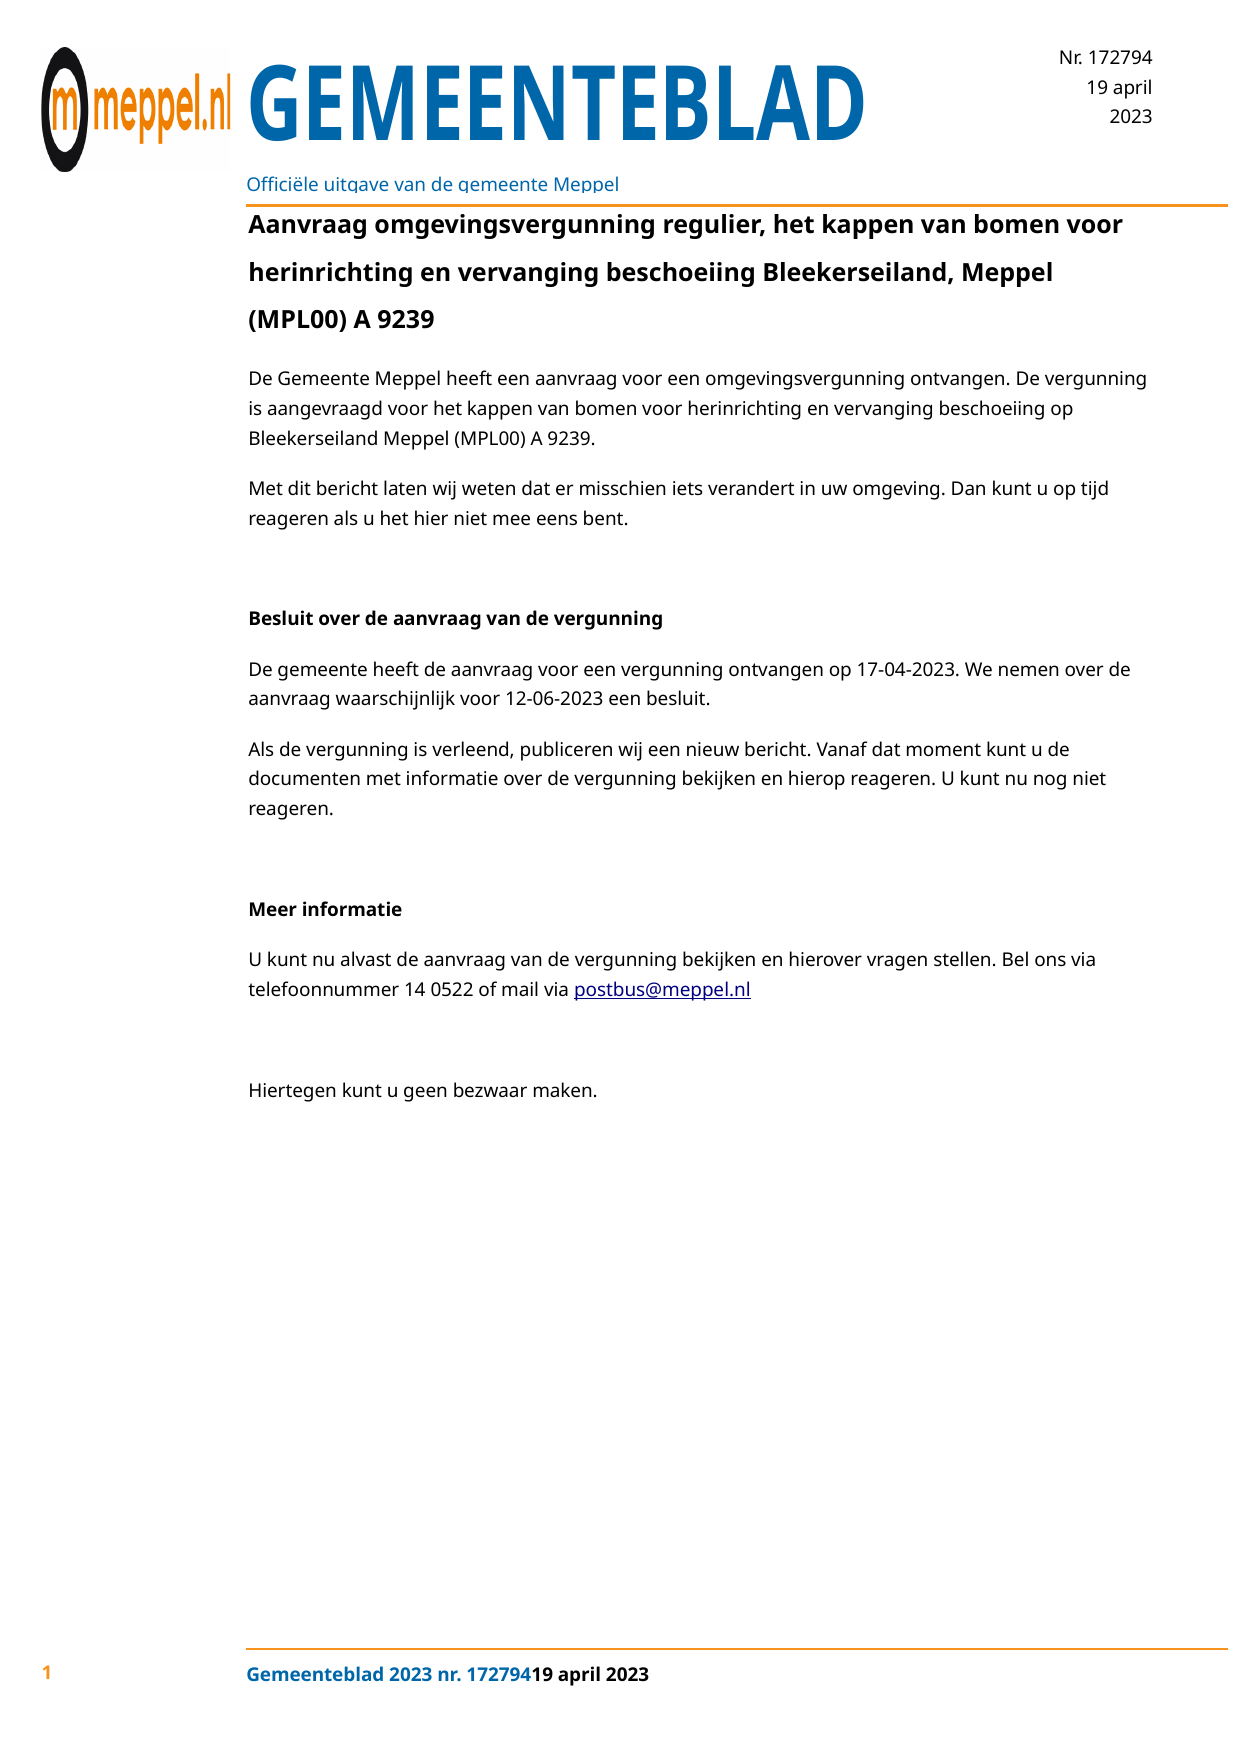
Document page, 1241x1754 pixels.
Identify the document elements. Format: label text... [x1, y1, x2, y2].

picture [41, 47, 231, 172]
text Meer informatie [248, 896, 1152, 922]
text Aanvraag omgevingsvergunning regulier, het kappen van bomen voor herinrichting en vervanging beschoeiing Bleekerseiland, Meppel (MPL00) A 9239 [248, 207, 1152, 336]
text De Gemeente Meppel heeft een aanvraag voor een omgevingsvergunning ontvangen. De vergunning is aangevraagd voor het kappen van bomen voor herinrichting en vervanging beschoeiing op Bleekerseiland Meppel (MPL00) A 9239. [248, 366, 1152, 450]
text Besluit over de aanvraag van de vergunning [248, 606, 1152, 631]
text U kunt nu alvast de aanvraag van de vergunning bekijken en hierover vragen stellen. Bel ons via telefoonnummer 14 0522 of mail via postbus@meppel.nl [248, 946, 1152, 1002]
text Met dit bericht laten wij weten dat er misschien iets verandert in uw omgeving. Dan kunt u op tijd reageren als u het hier niet mee eens bent. [248, 475, 1152, 530]
text De gemeente heeft de aanvraag voor een vergunning ontvangen op 17-04-2023. We nemen over de aanvraag waarschijnlijk voor 12-06-2023 een besluit. [248, 656, 1152, 711]
text Als de vergunning is verleend, publiceren wij een nieuw bericht. Vanaf dat moment kunt u de documenten met informatie over de vergunning bekijken en hierop reageren. U kunt nu nog niet reageren. [248, 736, 1152, 821]
text Hiertegen kunt u geen bezwaar maken. [248, 1077, 1152, 1102]
